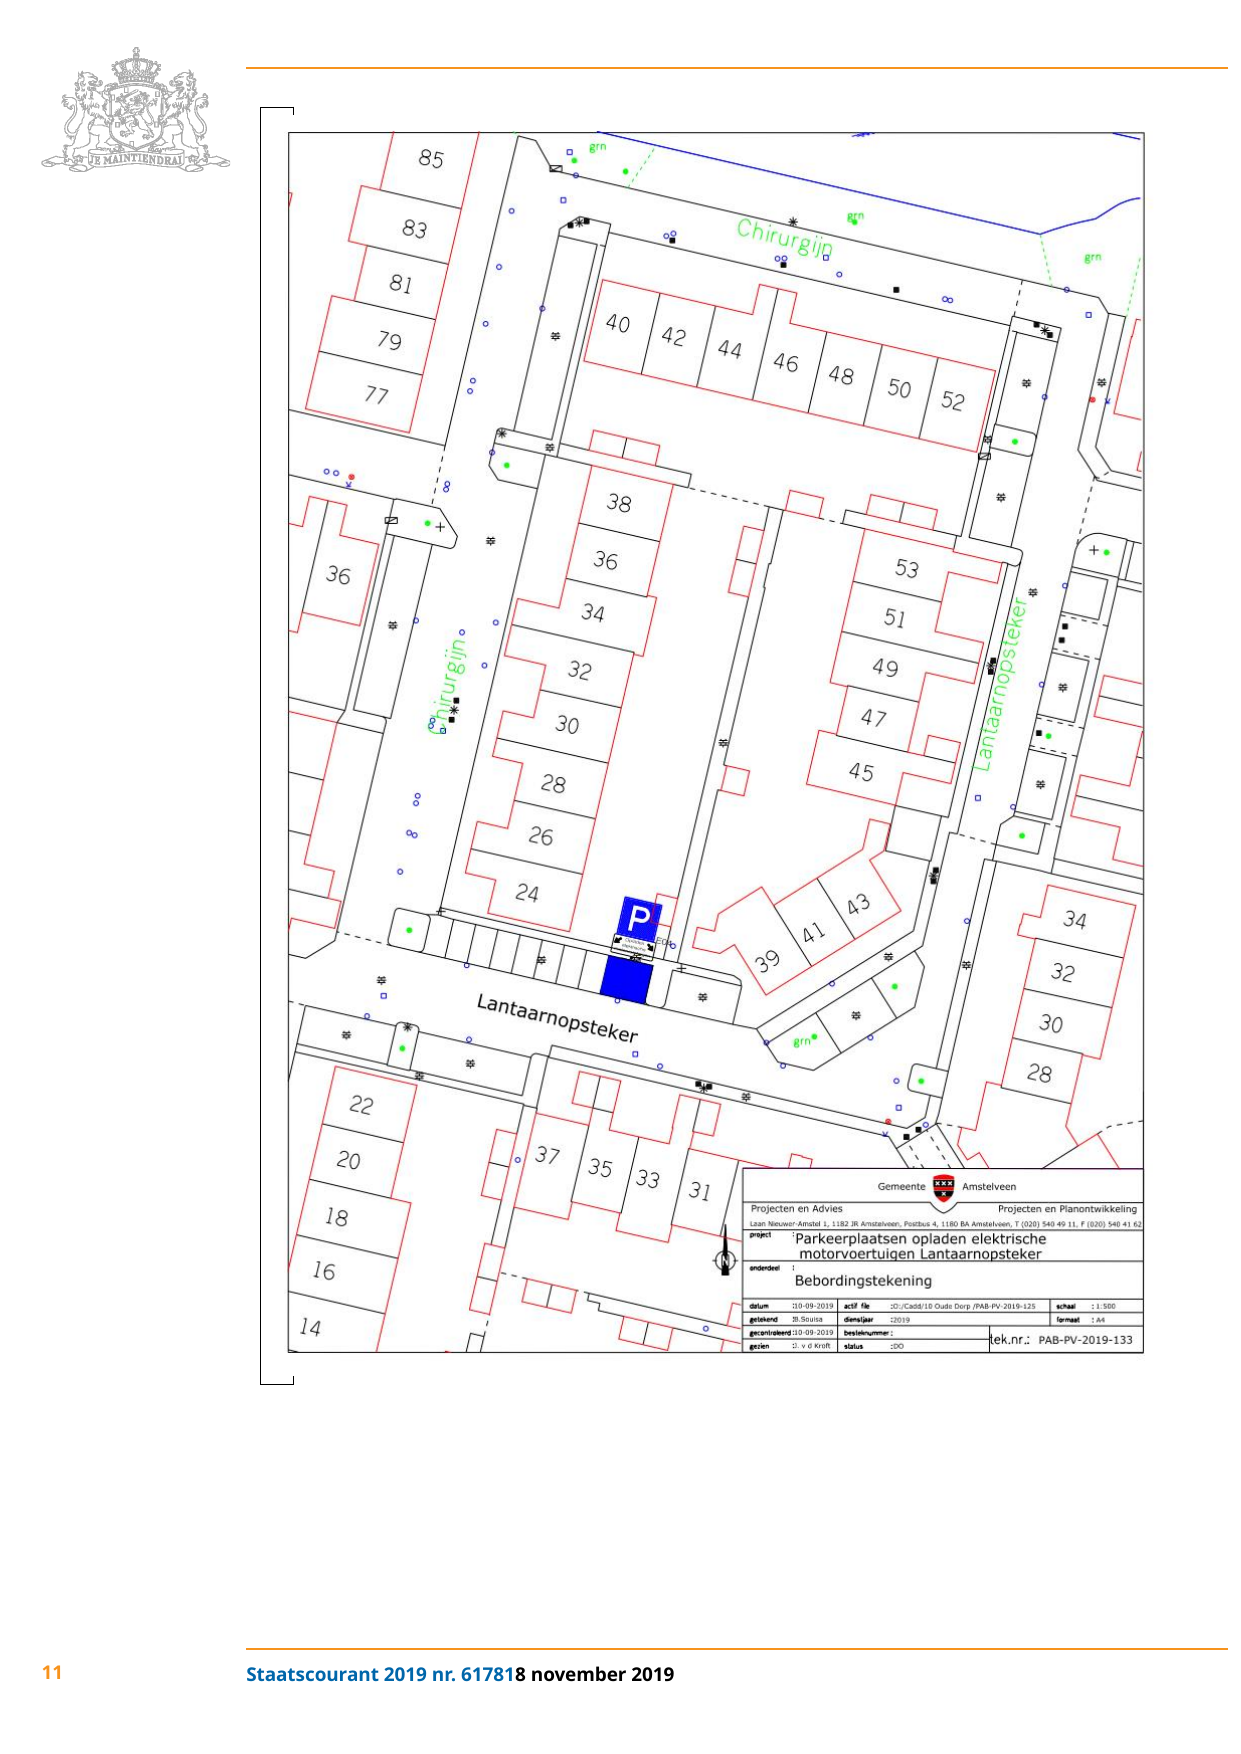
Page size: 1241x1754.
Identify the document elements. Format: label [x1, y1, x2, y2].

picture [268, 115, 1173, 1376]
picture [41, 47, 231, 172]
